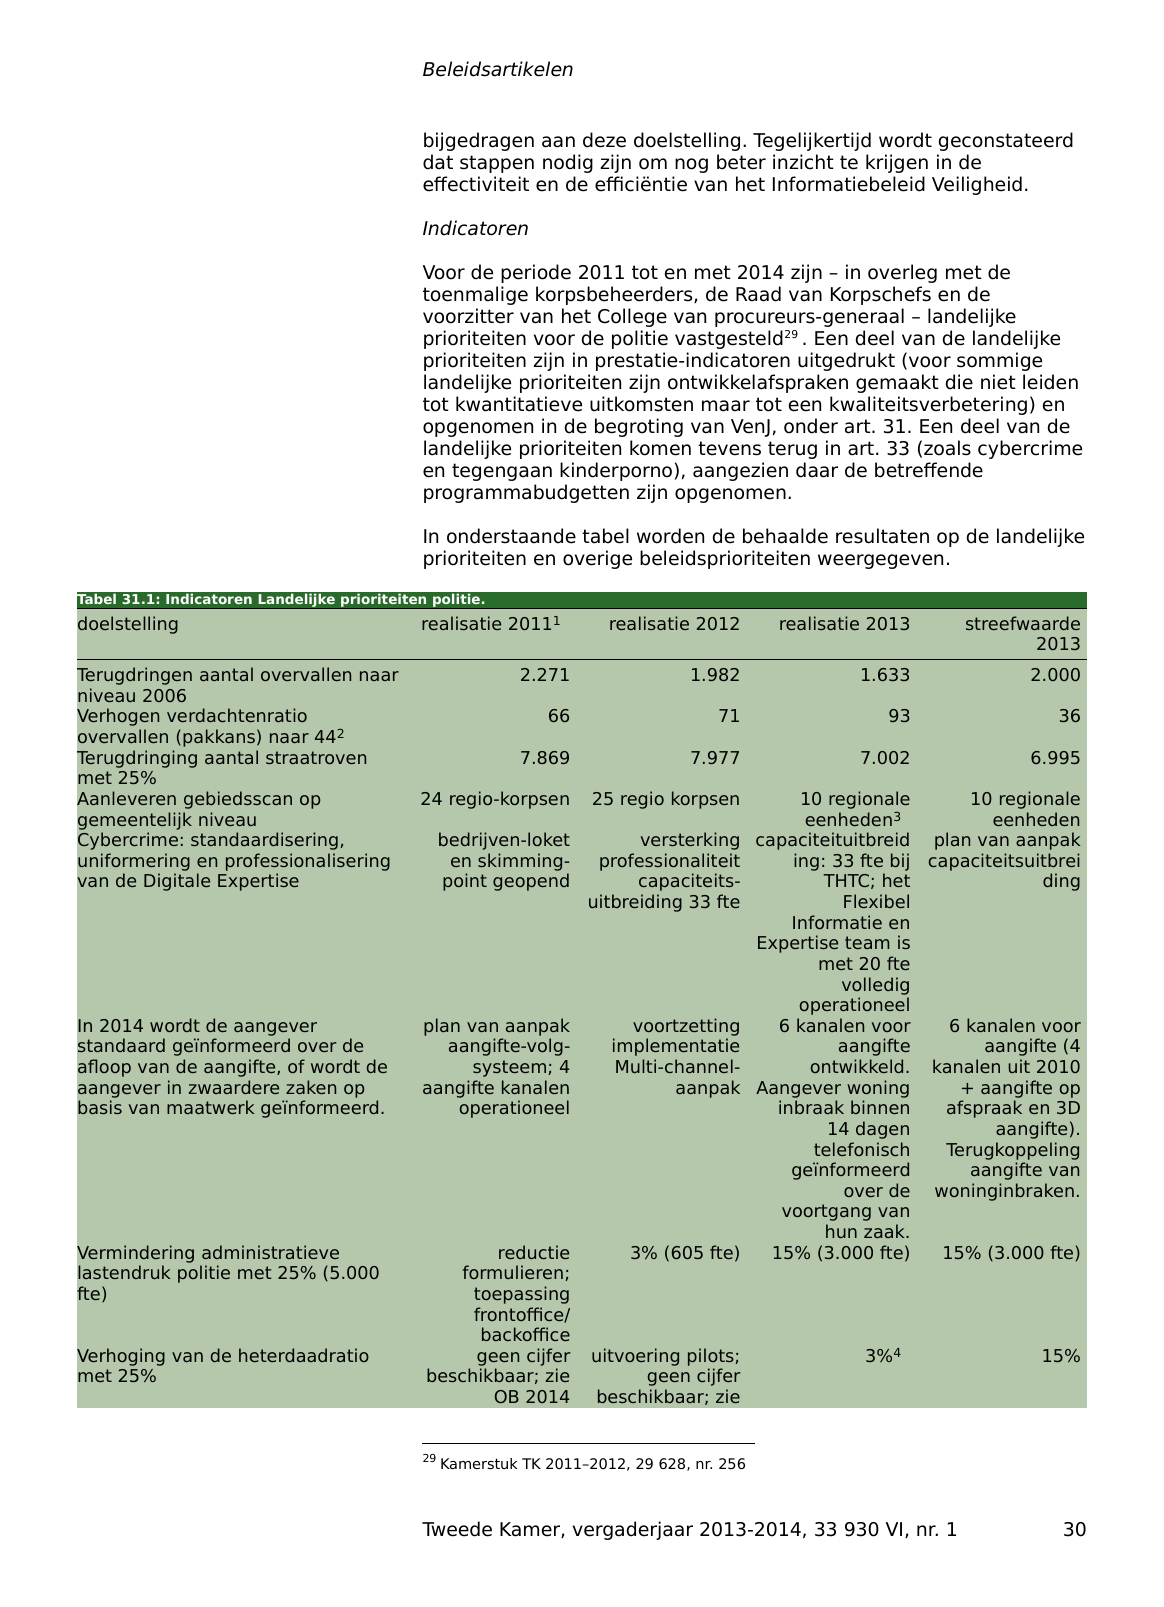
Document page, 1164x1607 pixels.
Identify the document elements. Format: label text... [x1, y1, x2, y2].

table_cell 66 [406, 706, 576, 748]
table_cell Verhoging van de heterdaadratio met 25% [77, 1346, 406, 1408]
table_cell voortzetting implementatie Multi-channel-aanpak [576, 1016, 746, 1243]
table_cell 1.633 [746, 660, 916, 706]
text In onderstaande tabel worden de behaalde resultaten op de landelijke prioriteiten en overige beleidsprioriteiten weergegeven. [422, 526, 1087, 570]
table_cell 3% (605 fte) [576, 1243, 746, 1346]
table_cell 3%4 [746, 1346, 916, 1408]
table_cell 10 regionale eenheden [916, 789, 1087, 830]
text Kamerstuk TK 2011–2012, 29 628, nr. 256 [422, 1452, 1087, 1474]
table_cell 36 [916, 706, 1087, 748]
table_cell reductie formulieren; toepassing frontoffice/ backoffice [406, 1243, 576, 1346]
table_cell plan van aanpak aangifte-volg-systeem; 4 aangifte kanalen operationeel [406, 1016, 576, 1243]
text bijgedragen aan deze doelstelling. Tegelijkertijd wordt geconstateerd dat stappen nodig zijn om nog beter inzicht te krijgen in de effectiviteit en de efficiëntie van het Informatiebeleid Veiligheid. [422, 130, 1087, 196]
table_cell uitvoering pilots; geen cijfer beschikbaar; zie [576, 1346, 746, 1408]
table_cell 15% [916, 1346, 1087, 1408]
table_cell 15% (3.000 fte) [916, 1243, 1087, 1346]
table_cell doelstelling [77, 609, 406, 659]
table_cell 7.869 [406, 748, 576, 789]
table_cell 15% (3.000 fte) [746, 1243, 916, 1346]
table_cell 7.002 [746, 748, 916, 789]
table_cell In 2014 wordt de aangever standaard geïnformeerd over de afloop van de aangifte, of wordt de aangever in zwaardere zaken op basis van maatwerk geïnformeerd. [77, 1016, 406, 1243]
table_cell Vermindering administratieve lastendruk politie met 25% (5.000 fte) [77, 1243, 406, 1346]
table_header Tabel 31.1: Indicatoren Landelijke prioriteiten politie. [77, 592, 1087, 608]
text Voor de periode 2011 tot en met 2014 zijn – in overleg met de toenmalige korpsbeheerders, de Raad van Korpschefs en de voorzitter van het College van procureurs-generaal – landelijke prioriteiten voor de politie vastgesteld. Een deel van de landelijke prioriteiten zijn in prestatie-indicatoren uitgedrukt (voor sommige landelijke prioriteiten zijn ontwikkelafspraken gemaakt die niet leiden tot kwantitatieve uitkomsten maar tot een kwaliteitsverbetering) en opgenomen in de begroting van VenJ, onder art. 31. Een deel van de landelijke prioriteiten komen tevens terug in art. 33 (zoals cybercrime en tegengaan kinderporno), aangezien daar de betreffende programmabudgetten zijn opgenomen. [422, 262, 1087, 504]
table_cell 93 [746, 706, 916, 748]
table_cell streefwaarde 2013 [916, 609, 1087, 659]
table_cell versterking professionaliteit capaciteits-uitbreiding 33 fte [576, 830, 746, 1016]
table_cell Cybercrime: standaardisering, uniformering en professionalisering van de Digitale Expertise [77, 830, 406, 1016]
subtitle Indicatoren [422, 218, 1087, 240]
table_cell 6 kanalen voor aangifte (4 kanalen uit 2010 + aangifte op afspraak en 3D aangifte). Terugkoppeling aangifte van woninginbraken. [916, 1016, 1087, 1243]
table_cell Aanleveren gebiedsscan op gemeentelijk niveau [77, 789, 406, 830]
table_cell capaciteituitbreiding: 33 fte bij THTC; het Flexibel Informatie en Expertise team is met 20 fte volledig operationeel [746, 830, 916, 1016]
table_cell bedrijven-loket en skimming-point geopend [406, 830, 576, 1016]
table_cell plan van aanpak capaciteitsuitbreiding [916, 830, 1087, 1016]
table_cell Verhogen verdachtenratio overvallen (pakkans) naar 442 [77, 706, 406, 748]
table_cell 2.000 [916, 660, 1087, 706]
table_cell 2.271 [406, 660, 576, 706]
table_cell realisatie 2012 [576, 609, 746, 659]
table_cell Terugdringing aantal straatroven met 25% [77, 748, 406, 789]
table_cell realisatie 20111 [406, 609, 576, 659]
table_cell 7.977 [576, 748, 746, 789]
table_cell realisatie 2013 [746, 609, 916, 659]
table_cell 25 regio korpsen [576, 789, 746, 830]
table_cell geen cijfer beschikbaar; zie OB 2014 [406, 1346, 576, 1408]
table_cell 6 kanalen voor aangifte ontwikkeld. Aangever woning inbraak binnen 14 dagen telefonisch geïnformeerd over de voortgang van hun zaak. [746, 1016, 916, 1243]
table_cell 10 regionale eenheden3 [746, 789, 916, 830]
table_cell 6.995 [916, 748, 1087, 789]
table_cell 24 regio-korpsen [406, 789, 576, 830]
table_cell 71 [576, 706, 746, 748]
table_cell 1.982 [576, 660, 746, 706]
table_cell Terugdringen aantal overvallen naar niveau 2006 [77, 660, 406, 706]
